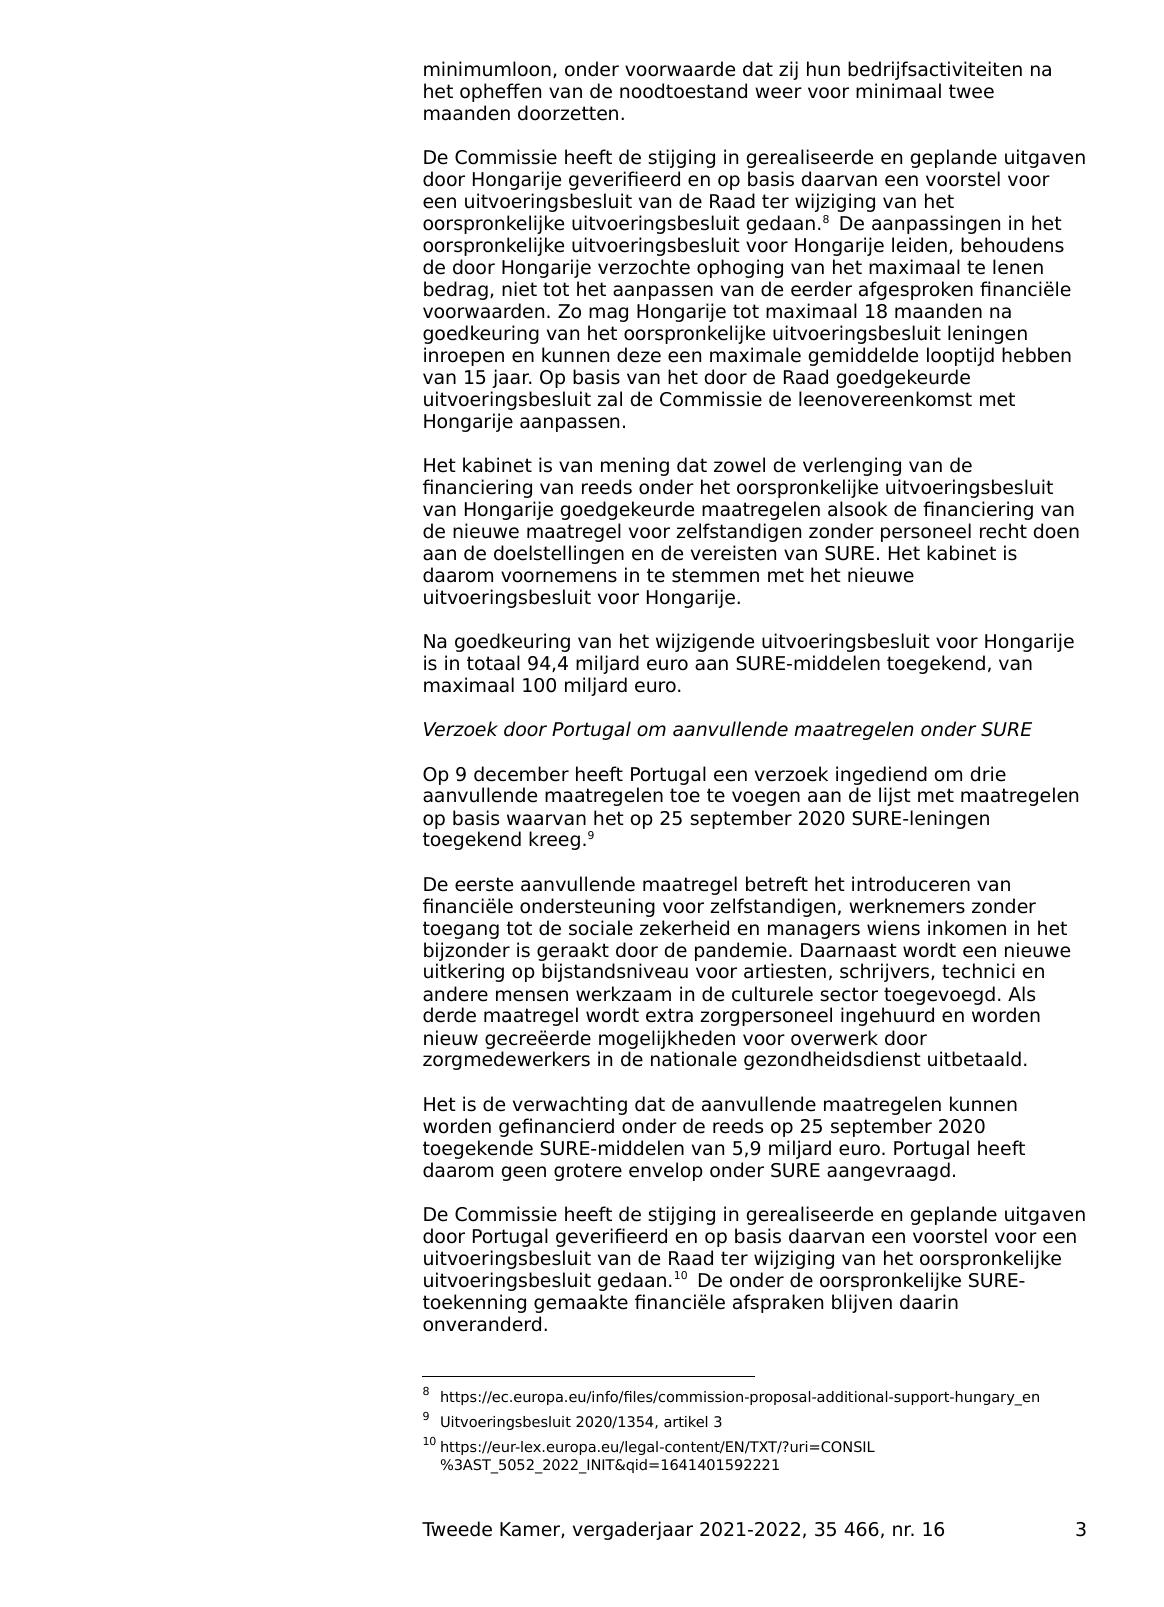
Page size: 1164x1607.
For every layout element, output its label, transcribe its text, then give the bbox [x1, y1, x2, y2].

subtitle Verzoek door Portugal om aanvullende maatregelen onder SURE [422, 719, 1087, 741]
text minimumloon, onder voorwaarde dat zij hun bedrijfsactiviteiten na het opheffen van de noodtoestand weer voor minimaal twee maanden doorzetten. [422, 59, 1087, 125]
text De Commissie heeft de stijging in gerealiseerde en geplande uitgaven door Hongarije geverifieerd en op basis daarvan een voorstel voor een uitvoeringsbesluit van de Raad ter wijziging van het oorspronkelijke uitvoeringsbesluit gedaan. De aanpassingen in het oorspronkelijke uitvoeringsbesluit voor Hongarije leiden, behoudens de door Hongarije verzochte ophoging van het maximaal te lenen bedrag, niet tot het aanpassen van de eerder afgesproken financiële voorwaarden. Zo mag Hongarije tot maximaal 18 maanden na goedkeuring van het oorspronkelijke uitvoeringsbesluit leningen inroepen en kunnen deze een maximale gemiddelde looptijd hebben van 15 jaar. Op basis van het door de Raad goedgekeurde uitvoeringsbesluit zal de Commissie de leenovereenkomst met Hongarije aanpassen. [422, 147, 1087, 433]
text https://eur-lex.europa.eu/legal-content/EN/TXT/?uri=CONSIL%3AST_5052_2022_INIT&qid=1641401592221 [422, 1435, 1087, 1474]
text Uitvoeringsbesluit 2020/1354, artikel 3 [422, 1410, 1087, 1432]
text De eerste aanvullende maatregel betreft het introduceren van financiële ondersteuning voor zelfstandigen, werknemers zonder toegang tot de sociale zekerheid en managers wiens inkomen in het bijzonder is geraakt door de pandemie. Daarnaast wordt een nieuwe uitkering op bijstandsniveau voor artiesten, schrijvers, technici en andere mensen werkzaam in de culturele sector toegevoegd. Als derde maatregel wordt extra zorgpersoneel ingehuurd en worden nieuw gecreëerde mogelijkheden voor overwerk door zorgmedewerkers in de nationale gezondheidsdienst uitbetaald. [422, 873, 1087, 1071]
text De Commissie heeft de stijging in gerealiseerde en geplande uitgaven door Portugal geverifieerd en op basis daarvan een voorstel voor een uitvoeringsbesluit van de Raad ter wijziging van het oorspronkelijke uitvoeringsbesluit gedaan. De onder de oorspronkelijke SURE-toekenning gemaakte financiële afspraken blijven daarin onveranderd. [422, 1204, 1087, 1336]
text Het kabinet is van mening dat zowel de verlenging van de financiering van reeds onder het oorspronkelijke uitvoeringsbesluit van Hongarije goedgekeurde maatregelen alsook de financiering van de nieuwe maatregel voor zelfstandigen zonder personeel recht doen aan de doelstellingen en de vereisten van SURE. Het kabinet is daarom voornemens in te stemmen met het nieuwe uitvoeringsbesluit voor Hongarije. [422, 455, 1087, 609]
text https://ec.europa.eu/info/files/commission-proposal-additional-support-hungary_en [422, 1385, 1087, 1407]
text Op 9 december heeft Portugal een verzoek ingediend om drie aanvullende maatregelen toe te voegen aan de lijst met maatregelen op basis waarvan het op 25 september 2020 SURE-leningen toegekend kreeg. [422, 763, 1087, 851]
text Na goedkeuring van het wijzigende uitvoeringsbesluit voor Hongarije is in totaal 94,4 miljard euro aan SURE-middelen toegekend, van maximaal 100 miljard euro. [422, 631, 1087, 697]
text Het is de verwachting dat de aanvullende maatregelen kunnen worden gefinancierd onder de reeds op 25 september 2020 toegekende SURE-middelen van 5,9 miljard euro. Portugal heeft daarom geen grotere envelop onder SURE aangevraagd. [422, 1093, 1087, 1181]
